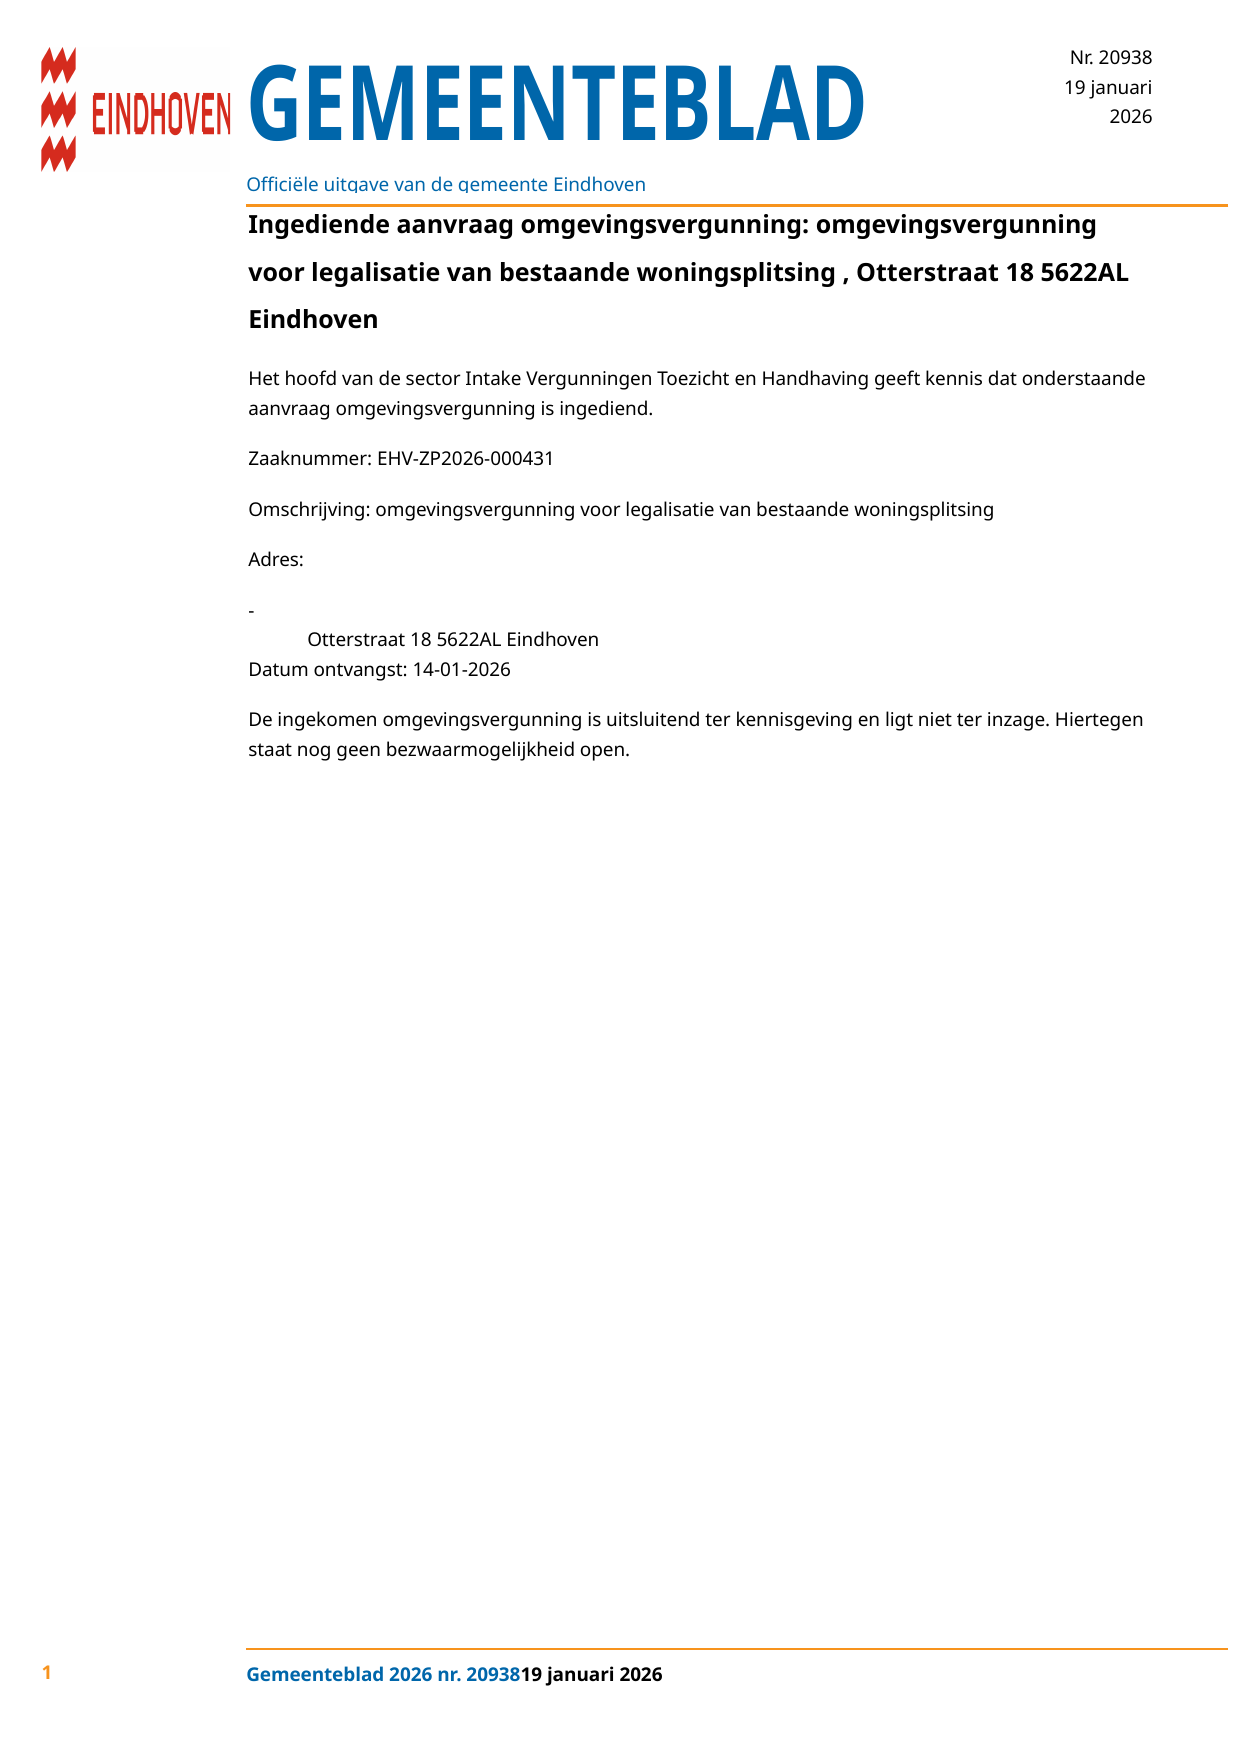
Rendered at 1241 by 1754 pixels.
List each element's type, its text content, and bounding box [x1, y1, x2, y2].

text Omschrijving: omgevingsvergunning voor legalisatie van bestaande woningsplitsing [248, 496, 1152, 522]
picture [41, 47, 231, 172]
text De ingekomen omgevingsvergunning is uitsluitend ter kennisgeving en ligt niet ter inzage. Hiertegen staat nog geen bezwaarmogelijkheid open. [248, 706, 1152, 762]
text Ingediende aanvraag omgevingsvergunning: omgevingsvergunning voor legalisatie van bestaande woningsplitsing , Otterstraat 18 5622AL Eindhoven [248, 207, 1152, 336]
text Datum ontvangst: 14-01-2026 [248, 656, 1152, 682]
text Het hoofd van de sector Intake Vergunningen Toezicht en Handhaving geeft kennis dat onderstaande aanvraag omgevingsvergunning is ingediend. [248, 366, 1152, 421]
text Adres: [248, 546, 1152, 572]
list Otterstraat 18 5622AL Eindhoven [248, 626, 1152, 652]
text Zaaknummer: EHV-ZP2026-000431 [248, 446, 1152, 471]
